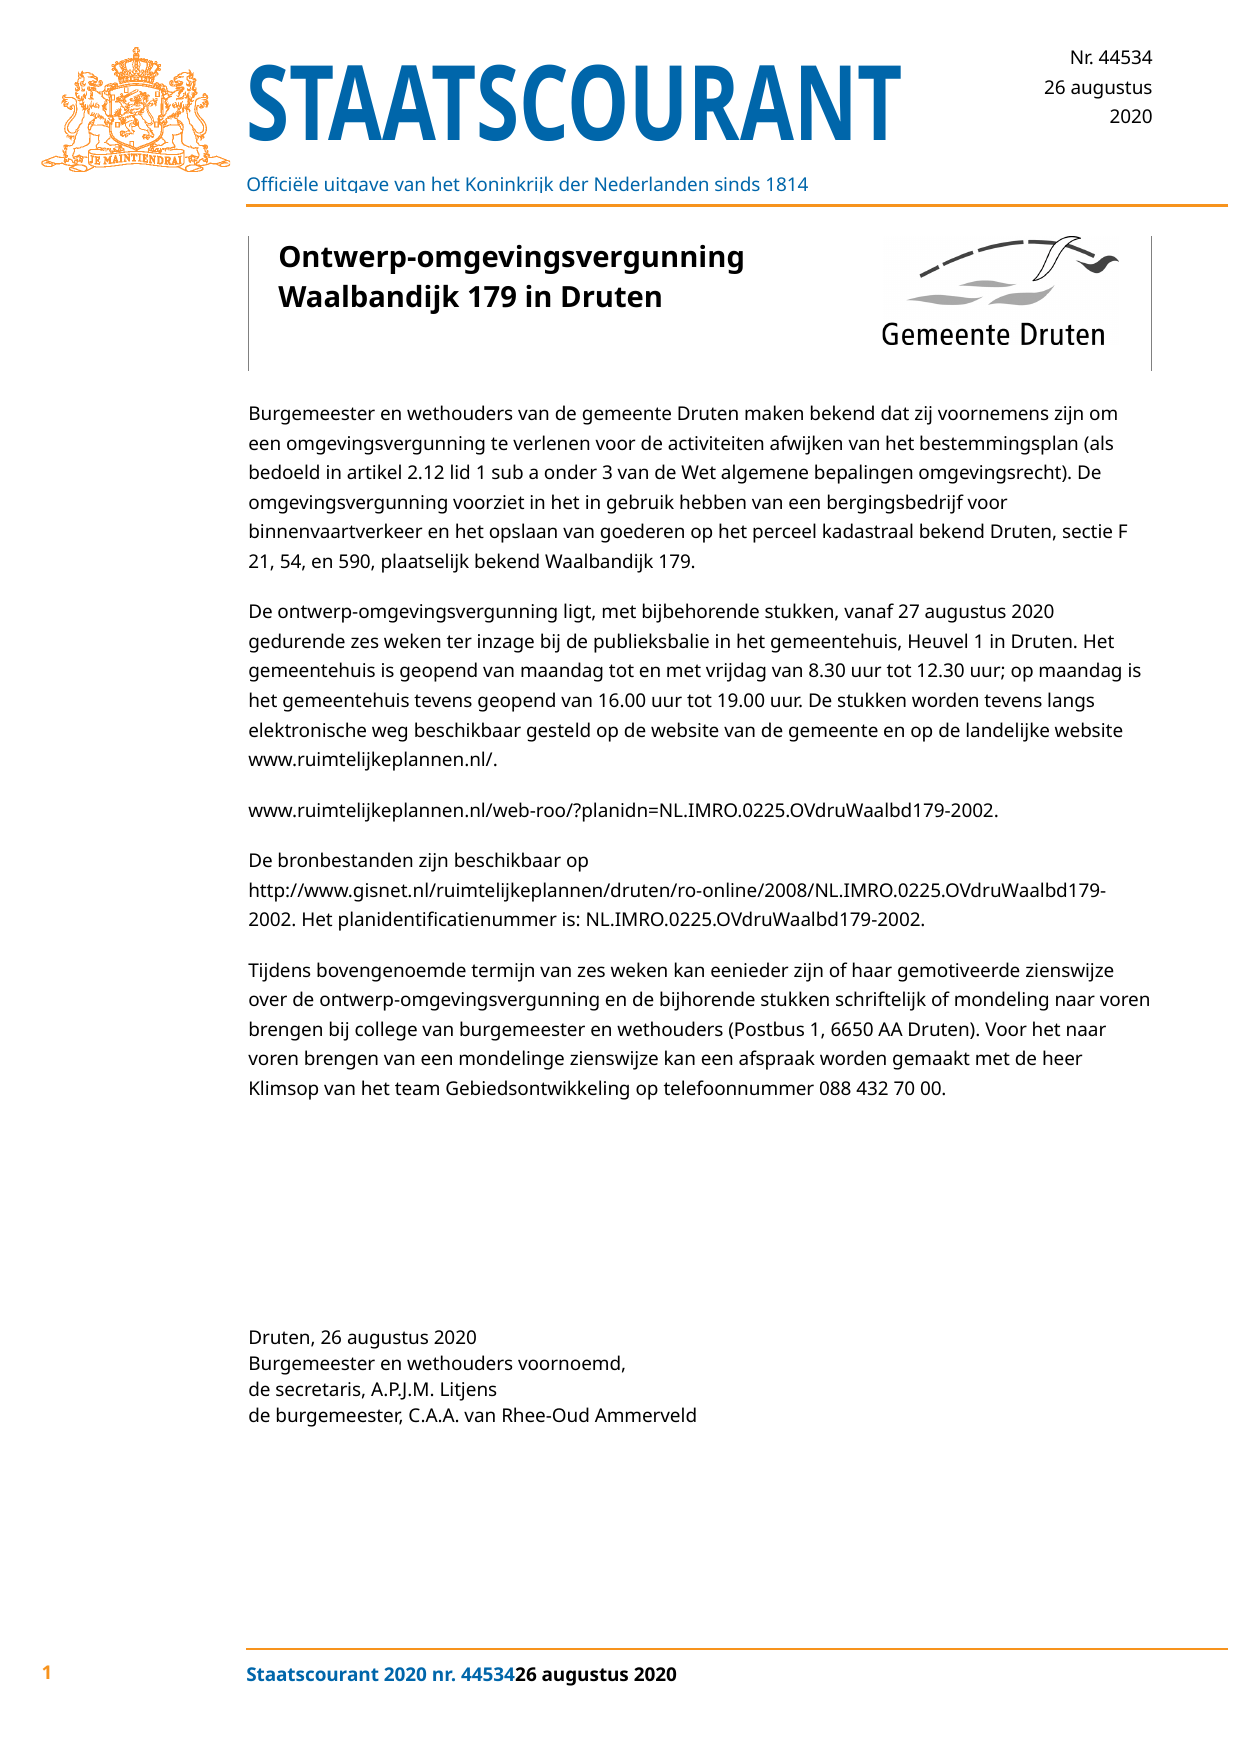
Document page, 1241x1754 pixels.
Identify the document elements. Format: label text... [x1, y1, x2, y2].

table_header Ontwerp-omgevingsvergunning Waalbandijk 179 in Druten [249, 236, 850, 371]
text www.ruimtelijkeplannen.nl/web-roo/?planidn=NL.IMRO.0225.OVdruWaalbd179-2002. [248, 797, 1152, 822]
picture [41, 47, 231, 172]
text Tijdens bovengenoemde termijn van zes weken kan eenieder zijn of haar gemotiveerde zienswijze over de ontwerp-omgevingsvergunning en de bijhorende stukken schriftelijk of mondeling naar voren brengen bij college van burgemeester en wethouders (Postbus 1, 6650 AA Druten). Voor het naar voren brengen van een mondelinge zienswijze kan een afspraak worden gemaakt met de heer Klimsop van het team Gebiedsontwikkeling op telefoonnummer 088 432 70 00. [248, 957, 1152, 1101]
text de burgemeester, C.A.A. van Rhee-Oud Ammerveld [248, 1402, 1152, 1427]
text Burgemeester en wethouders voornoemd, [248, 1350, 1152, 1376]
text Druten, 26 augustus 2020 [248, 1324, 1152, 1350]
text De ontwerp-omgevingsvergunning ligt, met bijbehorende stukken, vanaf 27 augustus 2020 gedurende zes weken ter inzage bij de publieksbalie in het gemeentehuis, Heuvel 1 in Druten. Het gemeentehuis is geopend van maandag tot en met vrijdag van 8.30 uur tot 12.30 uur; op maandag is het gemeentehuis tevens geopend van 16.00 uur tot 19.00 uur. De stukken worden tevens langs elektronische weg beschikbaar gesteld op de website van de gemeente en op de landelijke website www.ruimtelijkeplannen.nl/. [248, 598, 1152, 772]
picture [882, 236, 1119, 345]
text De bronbestanden zijn beschikbaar op http://www.gisnet.nl/ruimtelijkeplannen/druten/ro-online/2008/NL.IMRO.0225.OVdruWaalbd179-2002. Het planidentificatienummer is: NL.IMRO.0225.OVdruWaalbd179-2002. [248, 847, 1152, 932]
table_header [850, 236, 1151, 371]
text de secretaris, A.P.J.M. Litjens [248, 1376, 1152, 1402]
text Burgemeester en wethouders van de gemeente Druten maken bekend dat zij voornemens zijn om een omgevingsvergunning te verlenen voor de activiteiten afwijken van het bestemmingsplan (als bedoeld in artikel 2.12 lid 1 sub a onder 3 van de Wet algemene bepalingen omgevingsrecht). De omgevingsvergunning voorziet in het in gebruik hebben van een bergingsbedrijf voor binnenvaartverkeer en het opslaan van goederen op het perceel kadastraal bekend Druten, sectie F 21, 54, en 590, plaatselijk bekend Waalbandijk 179. [248, 400, 1152, 574]
